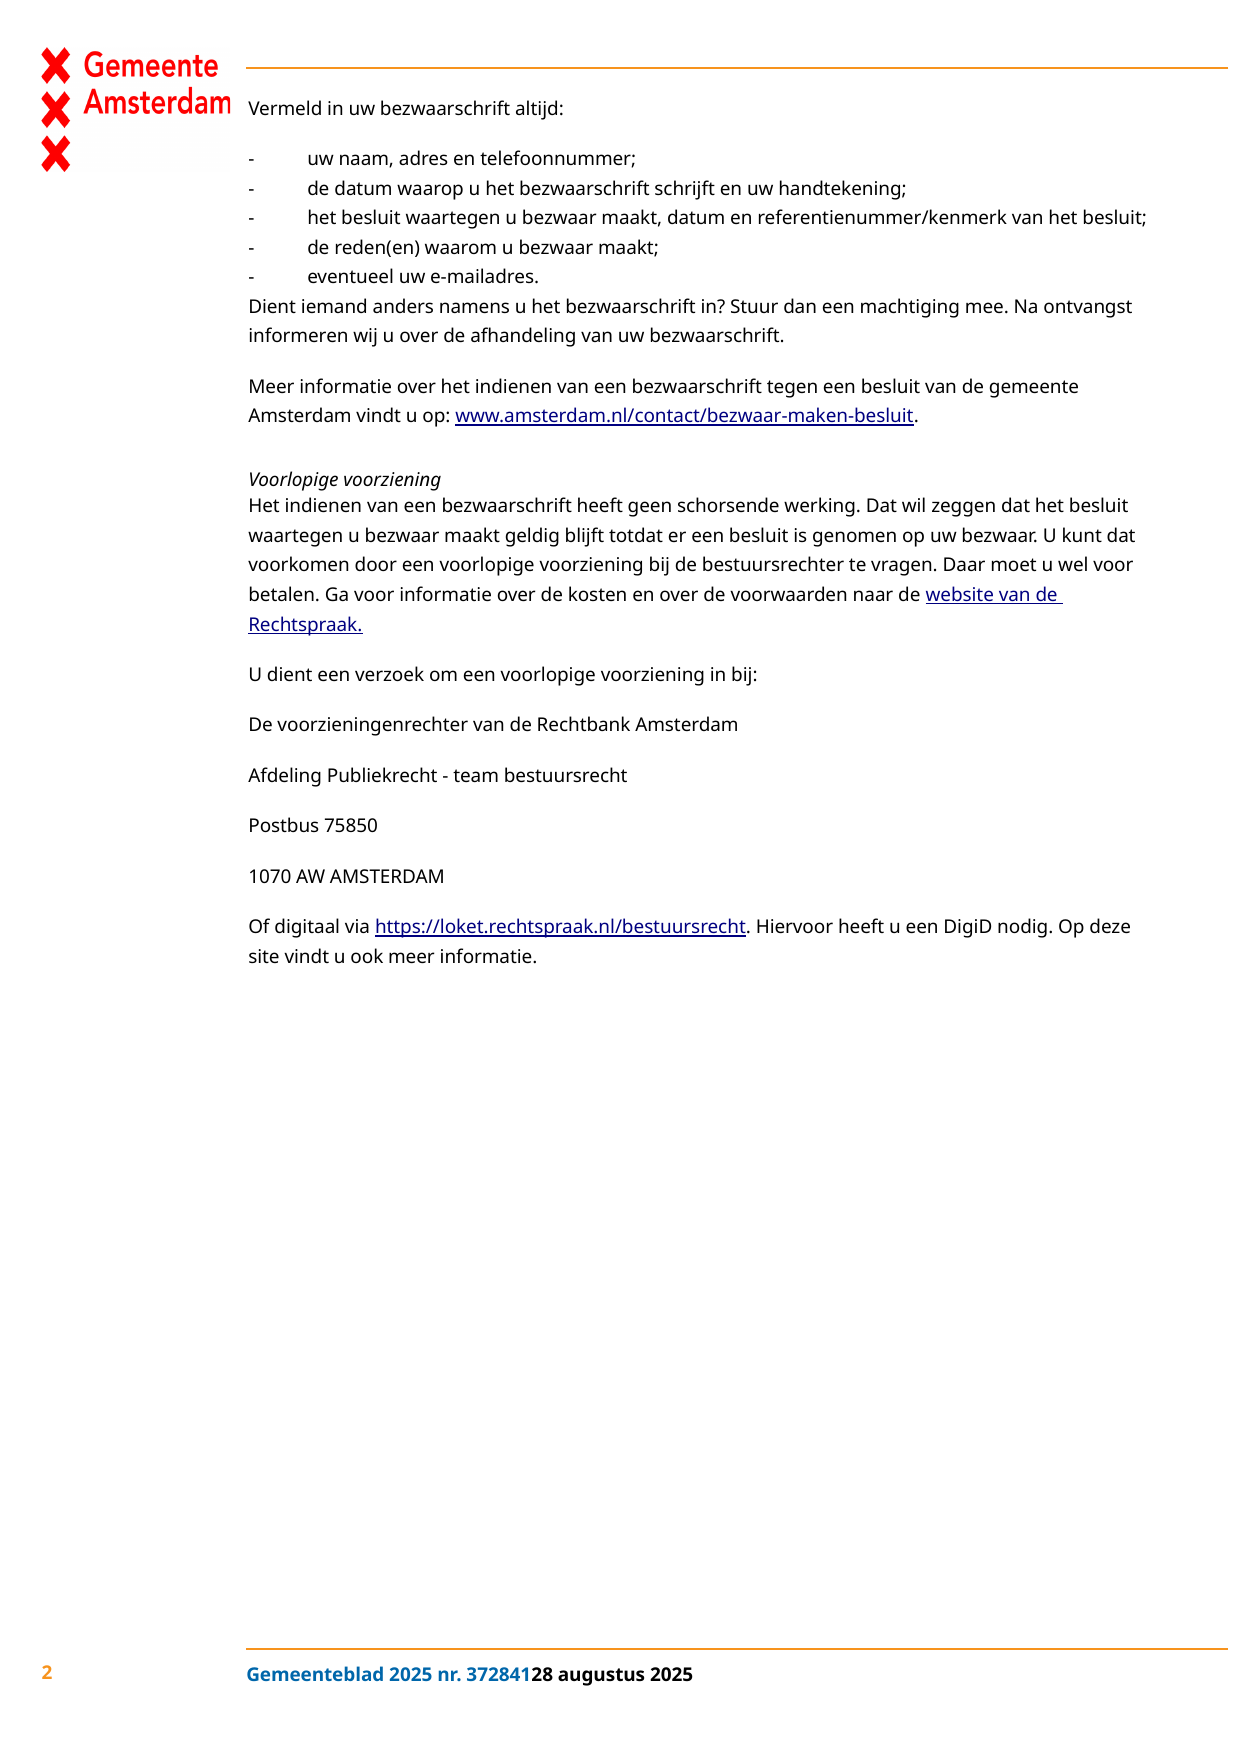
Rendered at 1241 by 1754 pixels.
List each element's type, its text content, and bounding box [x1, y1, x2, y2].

list de reden(en) waarom u bezwaar maakt; [248, 234, 1152, 260]
text Afdeling Publiekrecht - team bestuursrecht [248, 762, 1152, 788]
text U dient een verzoek om een voorlopige voorziening in bij: [248, 661, 1152, 687]
text Meer informatie over het indienen van een bezwaarschrift tegen een besluit van de gemeente Amsterdam vindt u op: www.amsterdam.nl/contact/bezwaar-maken-besluit. [248, 373, 1152, 428]
text Postbus 75850 [248, 812, 1152, 838]
list eventueel uw e-mailadres. [248, 263, 1152, 289]
text Het indienen van een bezwaarschrift heeft geen schorsende werking. Dat wil zeggen dat het besluit waartegen u bezwaar maakt geldig blijft totdat er een besluit is genomen op uw bezwaar. U kunt dat voorkomen door een voorlopige voorziening bij de bestuursrechter te vragen. Daar moet u wel voor betalen. Ga voor informatie over de kosten en over de voorwaarden naar de website van de Rechtspraak. [248, 492, 1152, 636]
list de datum waarop u het bezwaarschrift schrijft en uw handtekening; [248, 175, 1152, 201]
list het besluit waartegen u bezwaar maakt, datum en referentienummer/kenmerk van het besluit; [248, 204, 1152, 230]
text Vermeld in uw bezwaarschrift altijd: [248, 95, 1152, 121]
picture [41, 47, 231, 172]
text De voorzieningenrechter van de Rechtbank Amsterdam [248, 712, 1152, 737]
text Voorlopige voorziening [248, 467, 1152, 492]
text Dient iemand anders namens u het bezwaarschrift in? Stuur dan een machtiging mee. Na ontvangst informeren wij u over de afhandeling van uw bezwaarschrift. [248, 293, 1152, 348]
list uw naam, adres en telefoonnummer; [248, 145, 1152, 171]
text Of digitaal via https://loket.rechtspraak.nl/bestuursrecht. Hiervoor heeft u een DigiD nodig. Op deze site vindt u ook meer informatie. [248, 913, 1152, 968]
text 1070 AW AMSTERDAM [248, 863, 1152, 888]
